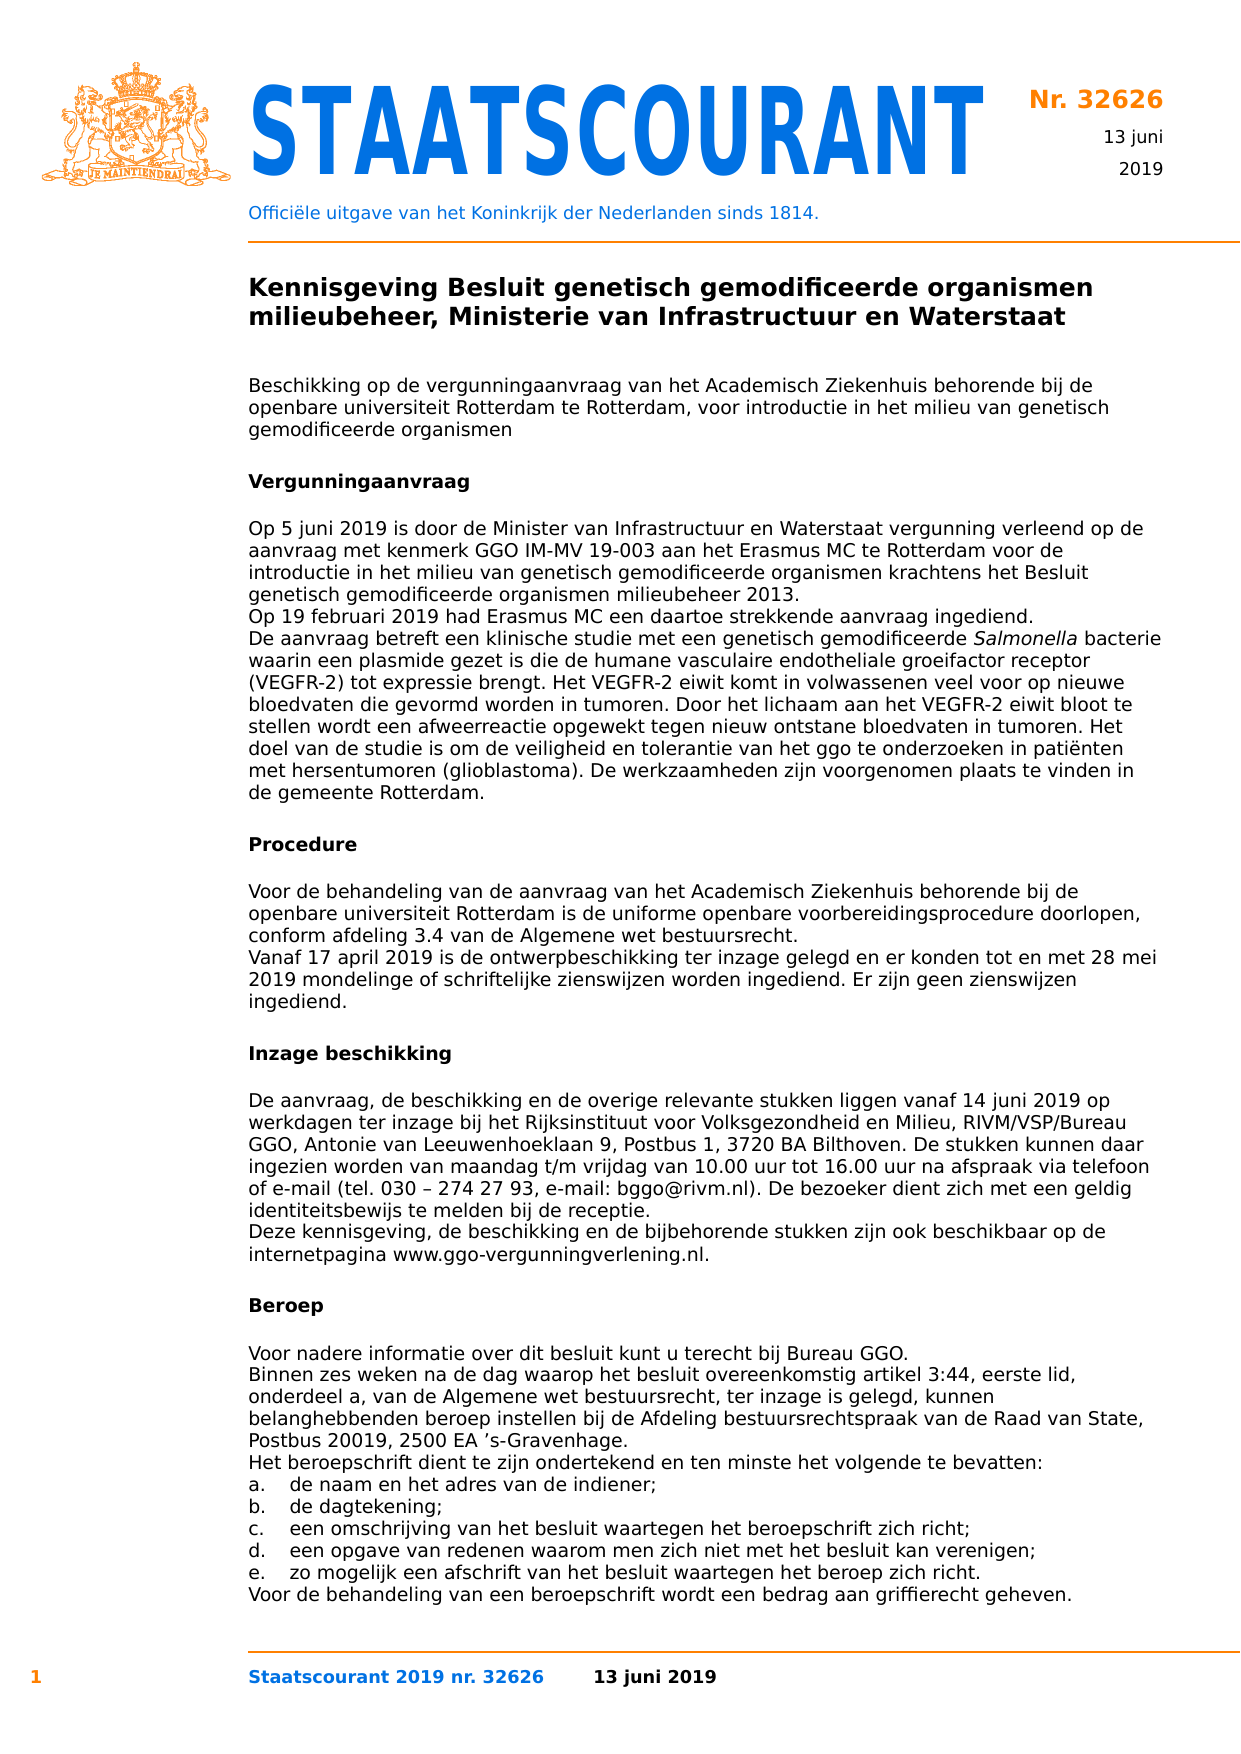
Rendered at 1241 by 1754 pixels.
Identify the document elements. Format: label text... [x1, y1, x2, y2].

subtitle Inzage beschikking [248, 1043, 1163, 1064]
text Op 5 juni 2019 is door de Minister van Infrastructuur en Waterstaat vergunning verleend op de aanvraag met kenmerk GGO IM-MV 19-003 aan het Erasmus MC te Rotterdam voor de introductie in het milieu van genetisch gemodificeerde organismen krachtens het Besluit genetisch gemodificeerde organismen milieubeheer 2013. [248, 518, 1163, 606]
table_header Nr. 32626 [998, 62, 1240, 121]
text Voor de behandeling van de aanvraag van het Academisch Ziekenhuis behorende bij de openbare universiteit Rotterdam is de uniforme openbare voorbereidingsprocedure doorlopen, conform afdeling 3.4 van de Algemene wet bestuursrecht. [248, 881, 1163, 947]
text De aanvraag betreft een klinische studie met een genetisch gemodificeerde Salmonella bacterie waarin een plasmide gezet is die de humane vasculaire endotheliale groeifactor receptor (VEGFR-2) tot expressie brengt. Het VEGFR-2 eiwit komt in volwassenen veel voor op nieuwe bloedvaten die gevormd worden in tumoren. Door het lichaam aan het VEGFR-2 eiwit bloot te stellen wordt een afweerreactie opgewekt tegen nieuw ontstane bloedvaten in tumoren. Het doel van de studie is om de veiligheid en tolerantie van het ggo te onderzoeken in patiënten met hersentumoren (glioblastoma). De werkzaamheden zijn voorgenomen plaats te vinden in de gemeente Rotterdam. [248, 628, 1163, 804]
text Vanaf 17 april 2019 is de ontwerpbeschikking ter inzage gelegd en er konden tot en met 28 mei 2019 mondelinge of schriftelijke zienswijzen worden ingediend. Er zijn geen zienswijzen ingediend. [248, 947, 1163, 1013]
text c. een omschrijving van het besluit waartegen het beroepschrift zich richt; [248, 1518, 1163, 1540]
text Binnen zes weken na de dag waarop het besluit overeenkomstig artikel 3:44, eerste lid, onderdeel a, van de Algemene wet bestuursrecht, ter inzage is gelegd, kunnen belanghebbenden beroep instellen bij de Afdeling bestuursrechtspraak van de Raad van State, Postbus 20019, 2500 EA ’s-Gravenhage. [248, 1364, 1163, 1452]
table_cell 2019 [998, 153, 1240, 203]
text Beschikking op de vergunningaanvraag van het Academisch Ziekenhuis behorende bij de openbare universiteit Rotterdam te Rotterdam, voor introductie in het milieu van genetisch gemodificeerde organismen [248, 375, 1163, 441]
text a. de naam en het adres van de indiener; [248, 1474, 1163, 1496]
subtitle Vergunningaanvraag [248, 471, 1163, 493]
table_header STAATSCOURANT [248, 62, 998, 203]
table_cell Officiële uitgave van het Koninkrijk der Nederlanden sinds 1814. [248, 203, 1240, 241]
text b. de dagtekening; [248, 1496, 1163, 1518]
table_header [25, 62, 248, 241]
text Het beroepschrift dient te zijn ondertekend en ten minste het volgende te bevatten: [248, 1452, 1163, 1474]
subtitle Beroep [248, 1295, 1163, 1317]
text De aanvraag, de beschikking en de overige relevante stukken liggen vanaf 14 juni 2019 op werkdagen ter inzage bij het Rijksinstituut voor Volksgezondheid en Milieu, RIVM/VSP/Bureau GGO, Antonie van Leeuwenhoeklaan 9, Postbus 1, 3720 BA Bilthoven. De stukken kunnen daar ingezien worden van maandag t/m vrijdag van 10.00 uur tot 16.00 uur na afspraak via telefoon of e-mail (tel. 030 – 274 27 93, e-mail: bggo@rivm.nl). De bezoeker dient zich met een geldig identiteitsbewijs te melden bij de receptie. [248, 1089, 1163, 1221]
text e. zo mogelijk een afschrift van het besluit waartegen het beroep zich richt. [248, 1562, 1163, 1584]
text Voor de behandeling van een beroepschrift wordt een bedrag aan griffierecht geheven. [248, 1584, 1163, 1606]
subtitle Kennisgeving Besluit genetisch gemodificeerde organismen milieubeheer, Ministerie van Infrastructuur en Waterstaat [248, 273, 1163, 331]
text Voor nadere informatie over dit besluit kunt u terecht bij Bureau GGO. [248, 1342, 1163, 1364]
text Deze kennisgeving, de beschikking en de bijbehorende stukken zijn ook beschikbaar op de internetpagina www.ggo-vergunningverlening.nl. [248, 1221, 1163, 1265]
picture [41, 62, 231, 186]
text d. een opgave van redenen waarom men zich niet met het besluit kan verenigen; [248, 1540, 1163, 1562]
table_cell 13 juni [998, 121, 1240, 153]
subtitle Procedure [248, 834, 1163, 856]
text Op 19 februari 2019 had Erasmus MC een daartoe strekkende aanvraag ingediend. [248, 606, 1163, 628]
